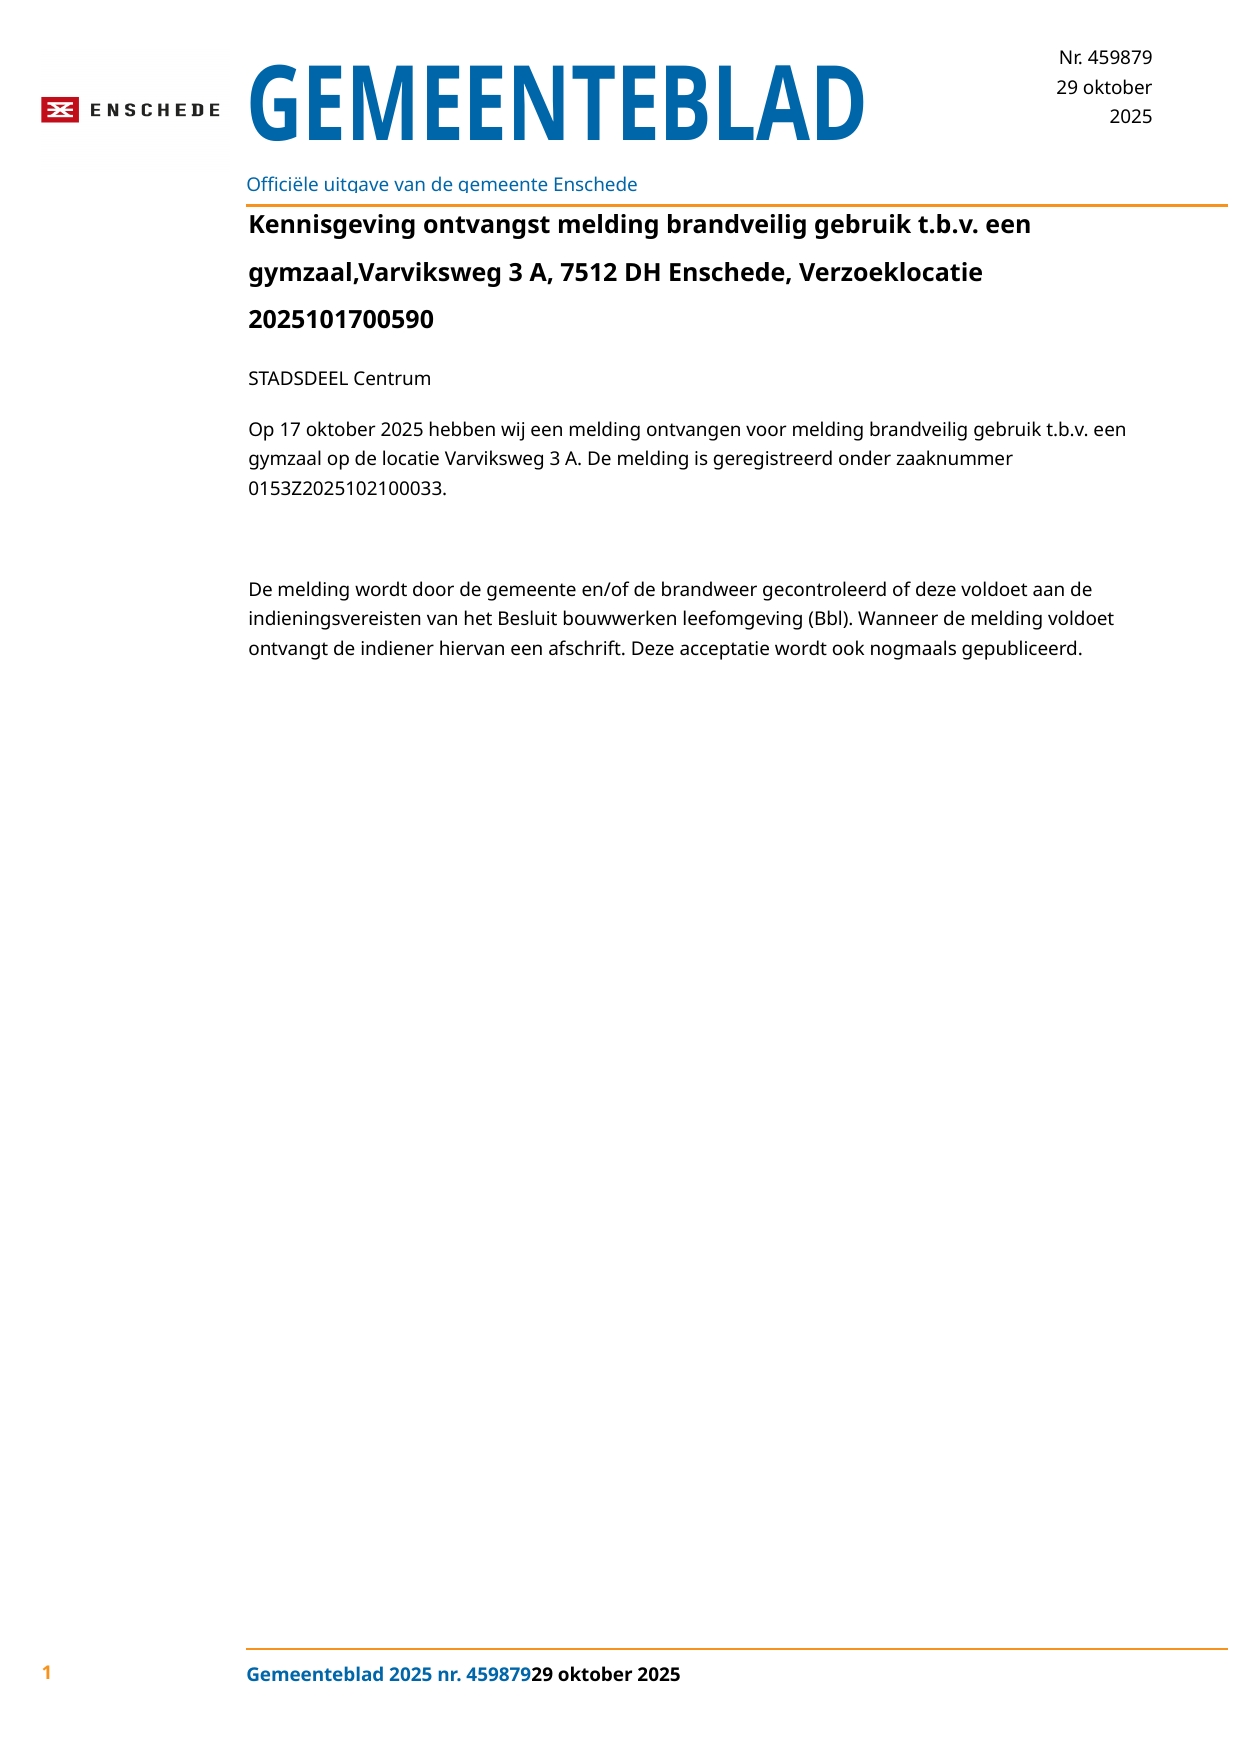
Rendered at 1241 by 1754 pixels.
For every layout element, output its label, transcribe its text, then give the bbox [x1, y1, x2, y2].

picture [41, 47, 231, 172]
text Kennisgeving ontvangst melding brandveilig gebruik t.b.v. een gymzaal,Varviksweg 3 A, 7512 DH Enschede, Verzoeklocatie 2025101700590 [248, 207, 1152, 336]
text De melding wordt door de gemeente en/of de brandweer gecontroleerd of deze voldoet aan de indieningsvereisten van het Besluit bouwwerken leefomgeving (Bbl). Wanneer de melding voldoet ontvangt de indiener hiervan een afschrift. Deze acceptatie wordt ook nogmaals gepubliceerd. [248, 576, 1152, 661]
text Op 17 oktober 2025 hebben wij een melding ontvangen voor melding brandveilig gebruik t.b.v. een gymzaal op de locatie Varviksweg 3 A. De melding is geregistreerd onder zaaknummer 0153Z2025102100033. [248, 416, 1152, 501]
text STADSDEEL Centrum [248, 366, 1152, 391]
